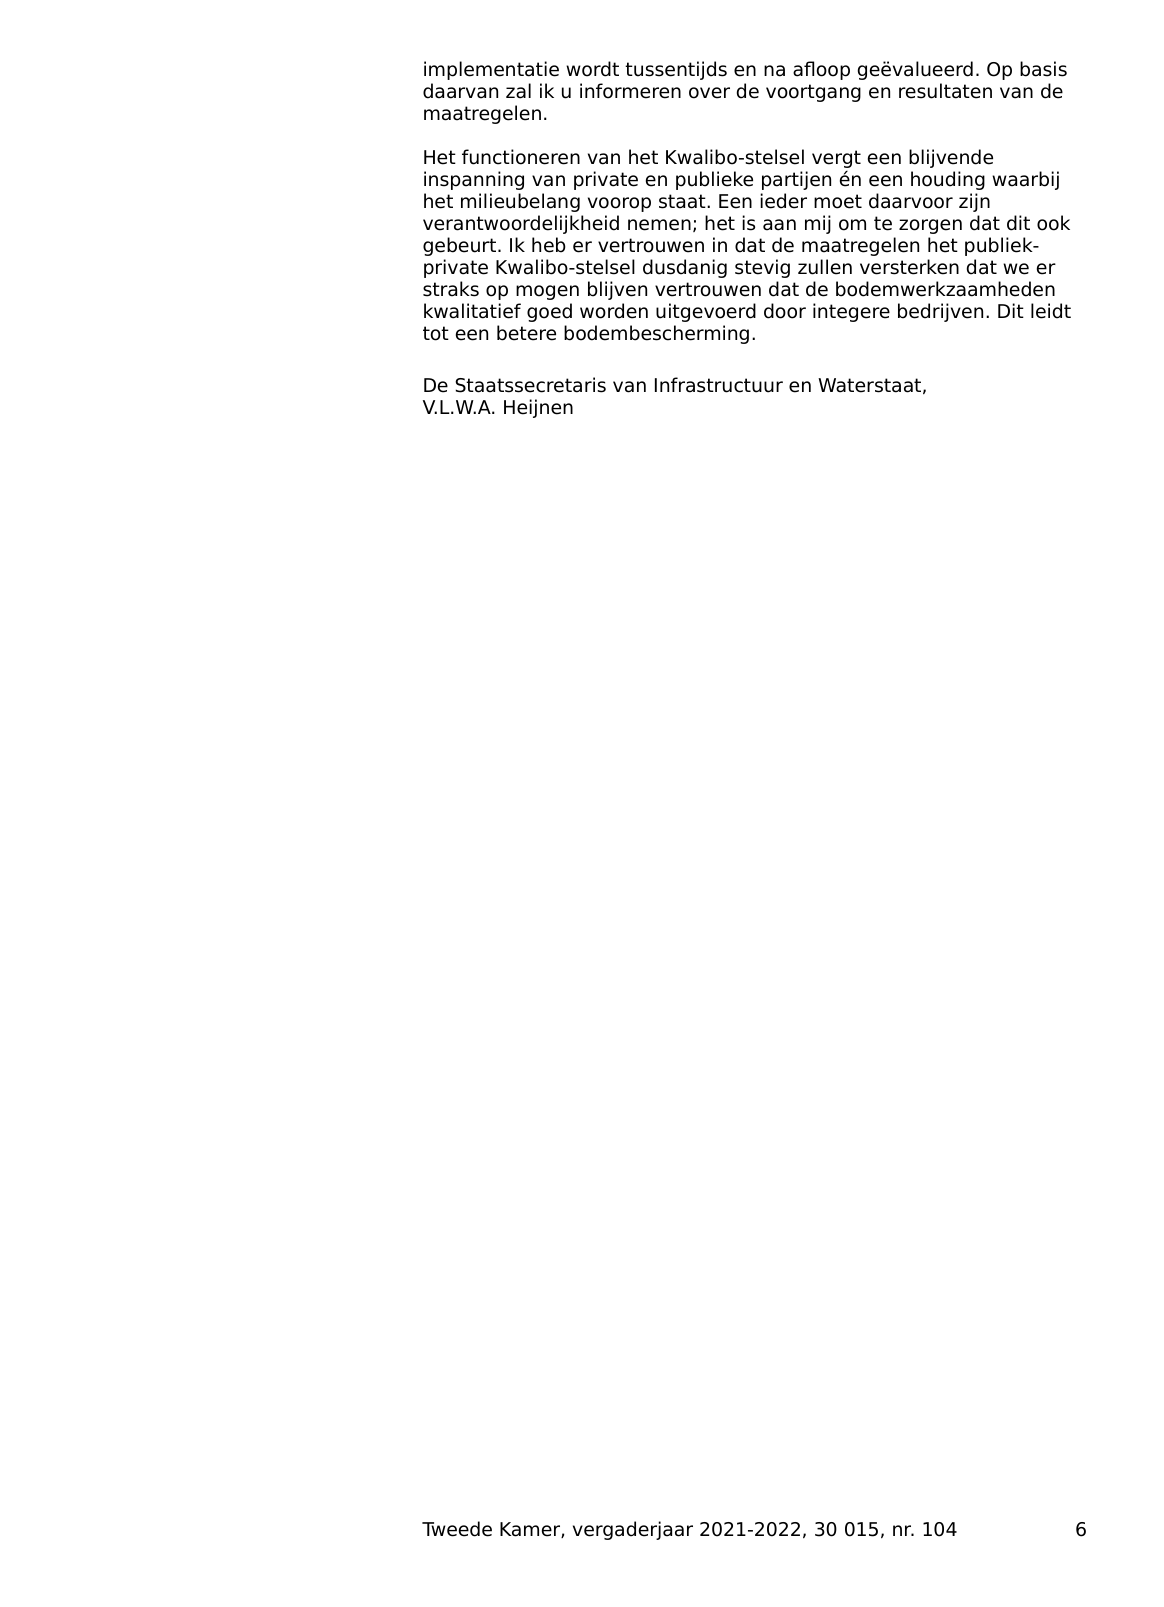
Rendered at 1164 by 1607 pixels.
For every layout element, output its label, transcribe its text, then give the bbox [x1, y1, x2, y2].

text Het functioneren van het Kwalibo-stelsel vergt een blijvende inspanning van private en publieke partijen én een houding waarbij het milieubelang voorop staat. Een ieder moet daarvoor zijn verantwoordelijkheid nemen; het is aan mij om te zorgen dat dit ook gebeurt. Ik heb er vertrouwen in dat de maatregelen het publiek-private Kwalibo-stelsel dusdanig stevig zullen versterken dat we er straks op mogen blijven vertrouwen dat de bodemwerkzaamheden kwalitatief goed worden uitgevoerd door integere bedrijven. Dit leidt tot een betere bodembescherming. [422, 147, 1087, 345]
text implementatie wordt tussentijds en na afloop geëvalueerd. Op basis daarvan zal ik u informeren over de voortgang en resultaten van de maatregelen. [422, 59, 1087, 125]
text De Staatssecretaris van Infrastructuur en Waterstaat, V.L.W.A. Heijnen [422, 375, 1087, 419]
